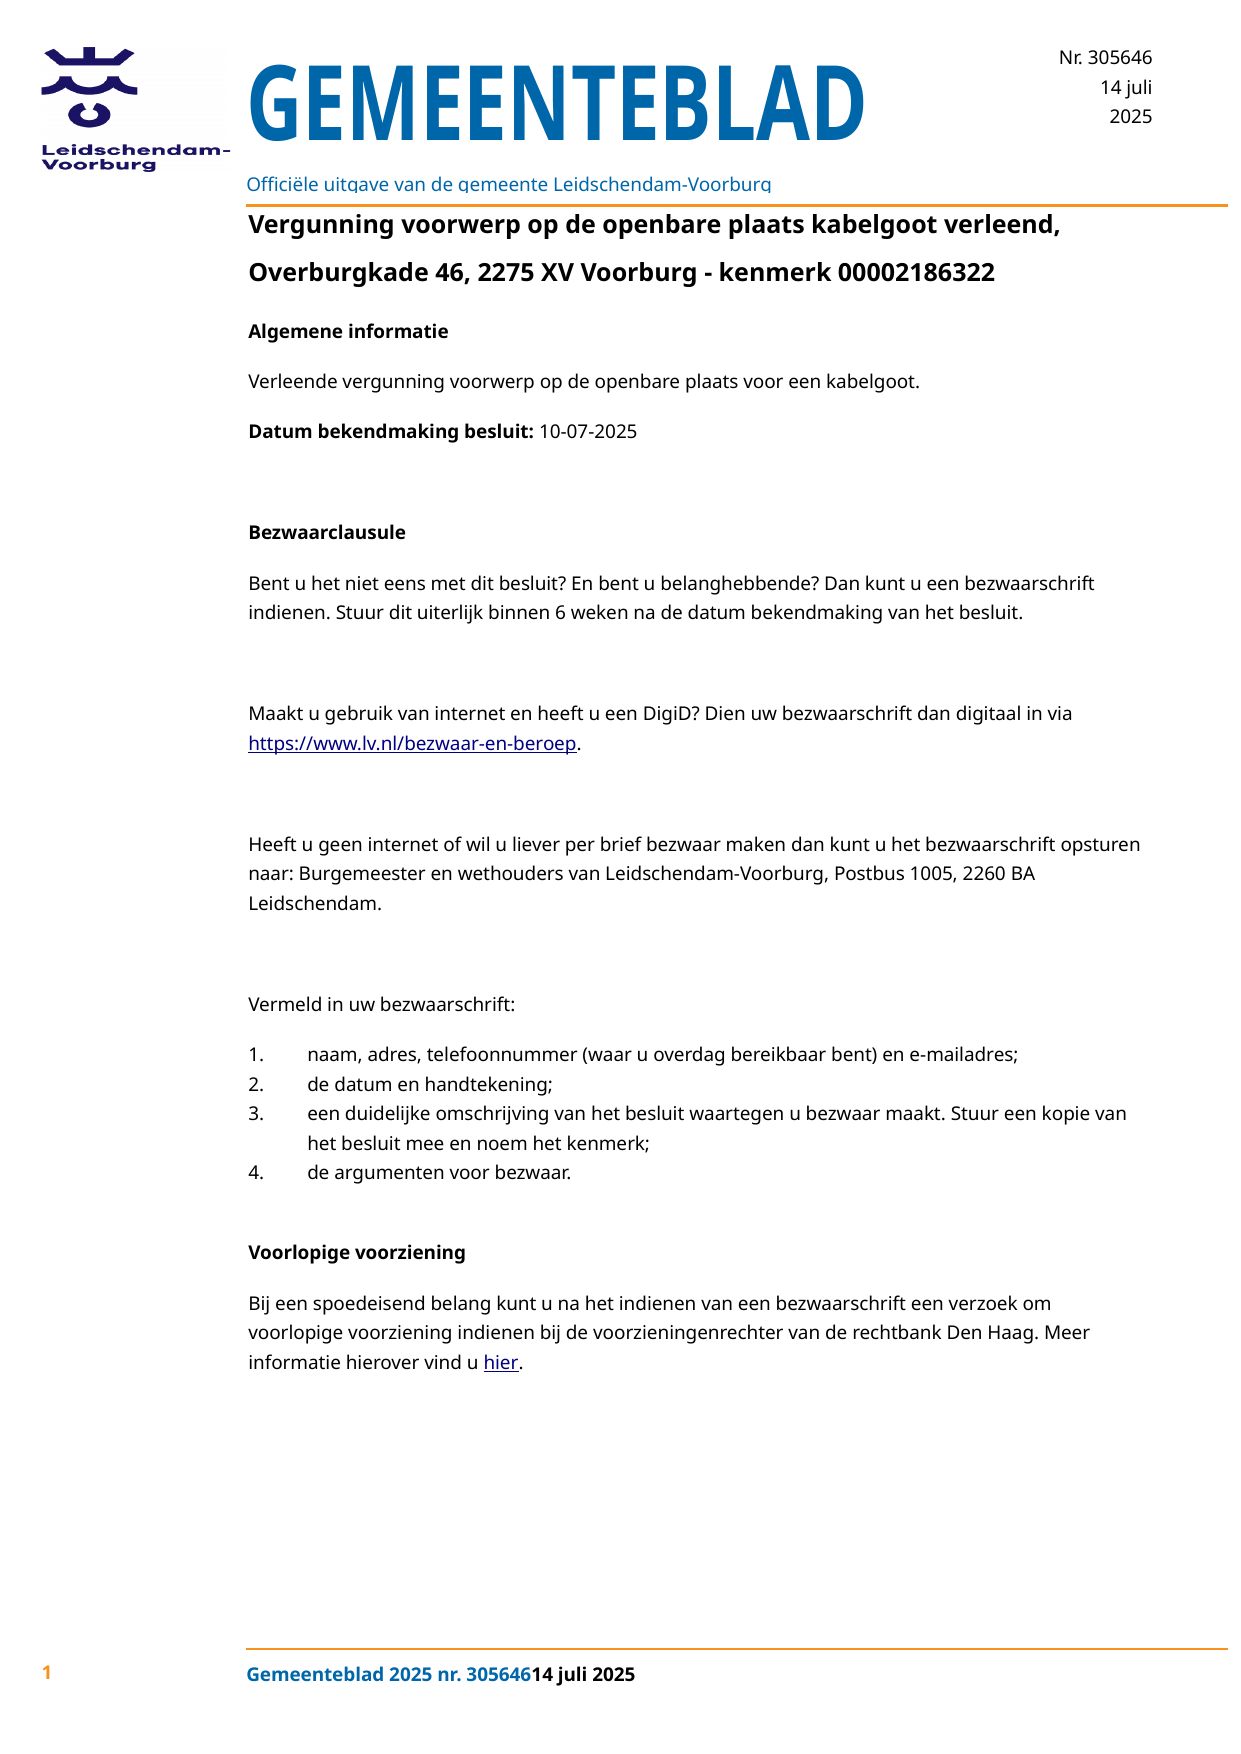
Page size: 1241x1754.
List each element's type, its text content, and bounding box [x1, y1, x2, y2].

list de argumenten voor bezwaar. [248, 1159, 1152, 1185]
text Bent u het niet eens met dit besluit? En bent u belanghebbende? Dan kunt u een bezwaarschrift indienen. Stuur dit uiterlijk binnen 6 weken na de datum bekendmaking van het besluit. [248, 570, 1152, 625]
text Vermeld in uw bezwaarschrift: [248, 991, 1152, 1017]
picture [41, 47, 231, 172]
text Verleende vergunning voorwerp op de openbare plaats voor een kabelgoot. [248, 368, 1152, 394]
text Vergunning voorwerp op de openbare plaats kabelgoot verleend, Overburgkade 46, 2275 XV Voorburg - kenmerk 00002186322 [248, 207, 1152, 288]
text Bezwaarclausule [248, 519, 1152, 545]
text Heeft u geen internet of wil u liever per brief bezwaar maken dan kunt u het bezwaarschrift opsturen naar: Burgemeester en wethouders van Leidschendam-Voorburg, Postbus 1005, 2260 BA Leidschendam. [248, 831, 1152, 916]
list naam, adres, telefoonnummer (waar u overdag bereikbaar bent) en e-mailadres; [248, 1041, 1152, 1067]
list een duidelijke omschrijving van het besluit waartegen u bezwaar maakt. Stuur een kopie van het besluit mee en noem het kenmerk; [248, 1100, 1152, 1156]
text Voorlopige voorziening [248, 1239, 1152, 1265]
text Algemene informatie [248, 318, 1152, 344]
text Bij een spoedeisend belang kunt u na het indienen van een bezwaarschrift een verzoek om voorlopige voorziening indienen bij de voorzieningenrechter van de rechtbank Den Haag. Meer informatie hierover vind u hier. [248, 1290, 1152, 1375]
text Maakt u gebruik van internet en heeft u een DigiD? Dien uw bezwaarschrift dan digitaal in via https://www.lv.nl/bezwaar-en-beroep. [248, 700, 1152, 756]
list de datum en handtekening; [248, 1071, 1152, 1097]
text Datum bekendmaking besluit: 10-07-2025 [248, 419, 1152, 444]
